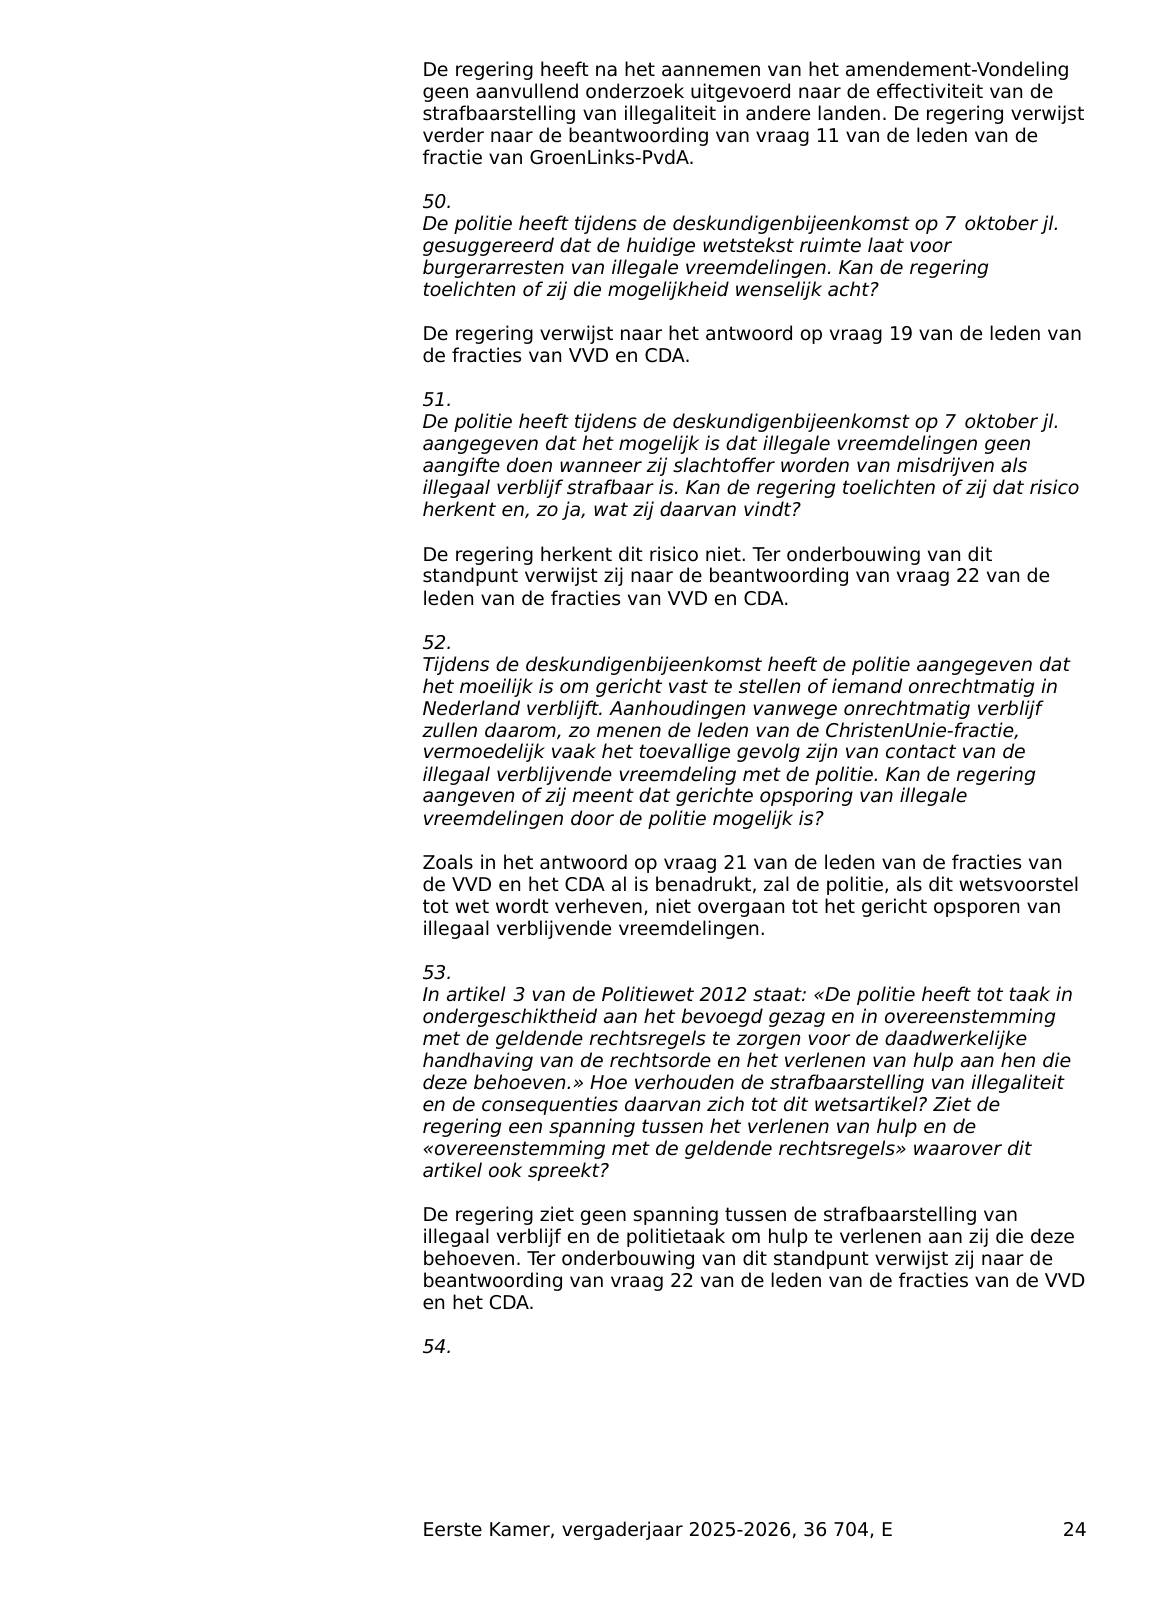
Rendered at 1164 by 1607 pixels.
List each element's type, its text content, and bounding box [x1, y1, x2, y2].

text Zoals in het antwoord op vraag 21 van de leden van de fracties van de VVD en het CDA al is benadrukt, zal de politie, als dit wetsvoorstel tot wet wordt verheven, niet overgaan tot het gericht opsporen van illegaal verblijvende vreemdelingen. [422, 852, 1087, 939]
text De regering ziet geen spanning tussen de strafbaarstelling van illegaal verblijf en de politietaak om hulp te verlenen aan zij die deze behoeven. Ter onderbouwing van dit standpunt verwijst zij naar de beantwoording van vraag 22 van de leden van de fracties van de VVD en het CDA. [422, 1204, 1087, 1313]
text De regering verwijst naar het antwoord op vraag 19 van de leden van de fracties van VVD en CDA. [422, 323, 1087, 367]
text De politie heeft tijdens de deskundigenbijeenkomst op 7 oktober jl. aangegeven dat het mogelijk is dat illegale vreemdelingen geen aangifte doen wanneer zij slachtoffer worden van misdrijven als illegaal verblijf strafbaar is. Kan de regering toelichten of zij dat risico herkent en, zo ja, wat zij daarvan vindt? [422, 411, 1087, 521]
text 50. [422, 191, 1087, 213]
text De regering heeft na het aannemen van het amendement-Vondeling geen aanvullend onderzoek uitgevoerd naar de effectiviteit van de strafbaarstelling van illegaliteit in andere landen. De regering verwijst verder naar de beantwoording van vraag 11 van de leden van de fractie van GroenLinks-PvdA. [422, 59, 1087, 169]
text 51. [422, 389, 1087, 411]
text In artikel 3 van de Politiewet 2012 staat: «De politie heeft tot taak in ondergeschiktheid aan het bevoegd gezag en in overeenstemming met de geldende rechtsregels te zorgen voor de daadwerkelijke handhaving van de rechtsorde en het verlenen van hulp aan hen die deze behoeven.» Hoe verhouden de strafbaarstelling van illegaliteit en de consequenties daarvan zich tot dit wetsartikel? Ziet de regering een spanning tussen het verlenen van hulp en de «overeenstemming met de geldende rechtsregels» waarover dit artikel ook spreekt? [422, 984, 1087, 1181]
text De regering herkent dit risico niet. Ter onderbouwing van dit standpunt verwijst zij naar de beantwoording van vraag 22 van de leden van de fracties van VVD en CDA. [422, 543, 1087, 609]
text Tijdens de deskundigenbijeenkomst heeft de politie aangegeven dat het moeilijk is om gericht vast te stellen of iemand onrechtmatig in Nederland verblijft. Aanhoudingen vanwege onrechtmatig verblijf zullen daarom, zo menen de leden van de ChristenUnie-fractie, vermoedelijk vaak het toevallige gevolg zijn van contact van de illegaal verblijvende vreemdeling met de politie. Kan de regering aangeven of zij meent dat gerichte opsporing van illegale vreemdelingen door de politie mogelijk is? [422, 653, 1087, 829]
text 53. [422, 962, 1087, 984]
text De politie heeft tijdens de deskundigenbijeenkomst op 7 oktober jl. gesuggereerd dat de huidige wetstekst ruimte laat voor burgerarresten van illegale vreemdelingen. Kan de regering toelichten of zij die mogelijkheid wenselijk acht? [422, 213, 1087, 301]
text 52. [422, 632, 1087, 653]
text 54. [422, 1336, 1087, 1358]
